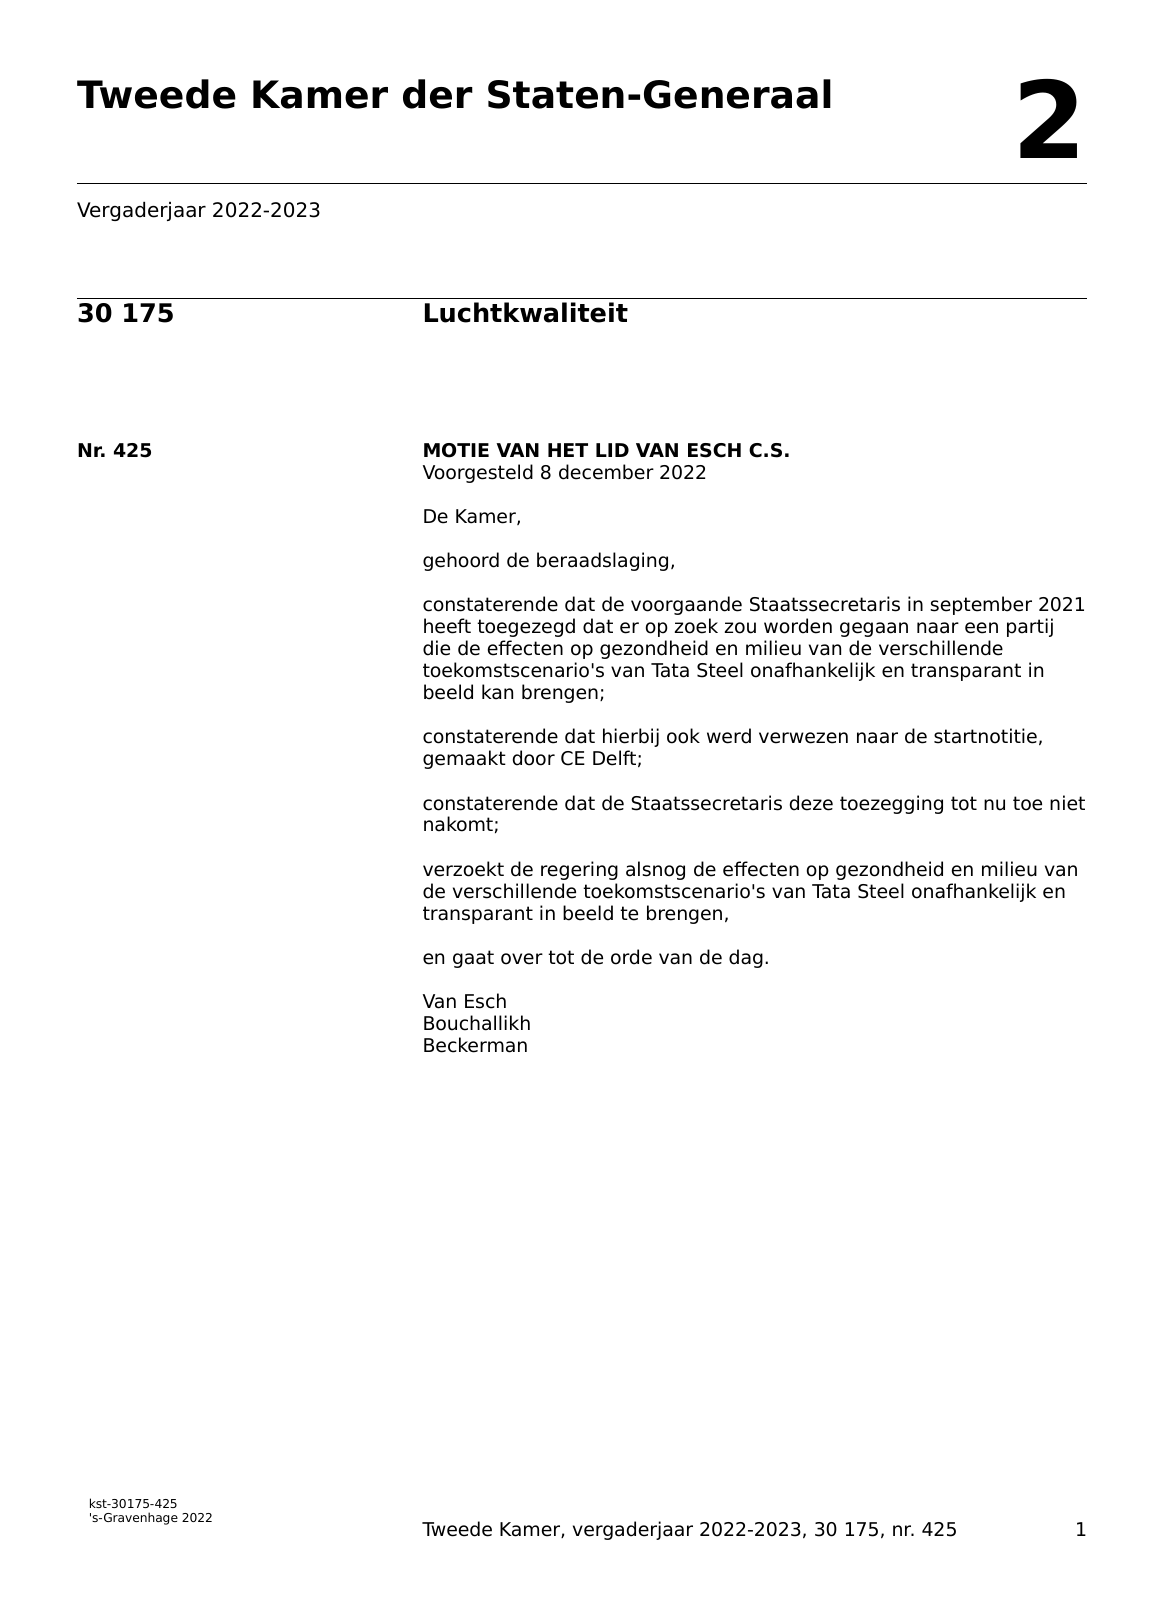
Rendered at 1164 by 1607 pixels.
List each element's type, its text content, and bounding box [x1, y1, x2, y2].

text en gaat over tot de orde van de dag. [422, 947, 1087, 969]
text constaterende dat hierbij ook werd verwezen naar de startnotitie, gemaakt door CE Delft; [422, 726, 1087, 770]
text constaterende dat de voorgaande Staatssecretaris in september 2021 heeft toegezegd dat er op zoek zou worden gegaan naar een partij die de effecten op gezondheid en milieu van de verschillende toekomstscenario's van Tata Steel onafhankelijk en transparant in beeld kan brengen; [422, 594, 1087, 704]
subtitle Nr. 425 MOTIE VAN HET LID VAN ESCH C.S. [77, 440, 1087, 462]
text De Kamer, [422, 506, 1087, 528]
text constaterende dat de Staatssecretaris deze toezegging tot nu toe niet nakomt; [422, 792, 1087, 836]
text verzoekt de regering alsnog de effecten op gezondheid en milieu van de verschillende toekomstscenario's van Tata Steel onafhankelijk en transparant in beeld te brengen, [422, 858, 1087, 924]
text Van Esch [422, 991, 1087, 1013]
text gehoord de beraadslaging, [422, 550, 1087, 572]
table_header Tweede Kamer der Staten-Generaal [77, 59, 886, 183]
table_cell Vergaderjaar 2022-2023 [77, 184, 1087, 298]
text 's-Gravenhage 2022 [88, 1511, 323, 1525]
subtitle 30 175 Luchtkwaliteit [77, 299, 1087, 329]
text kst-30175-425 [88, 1497, 323, 1511]
text Bouchallikh [422, 1013, 1087, 1035]
table_header 2 [886, 59, 1087, 183]
text Beckerman [422, 1035, 1087, 1057]
text Voorgesteld 8 december 2022 [422, 462, 1087, 484]
